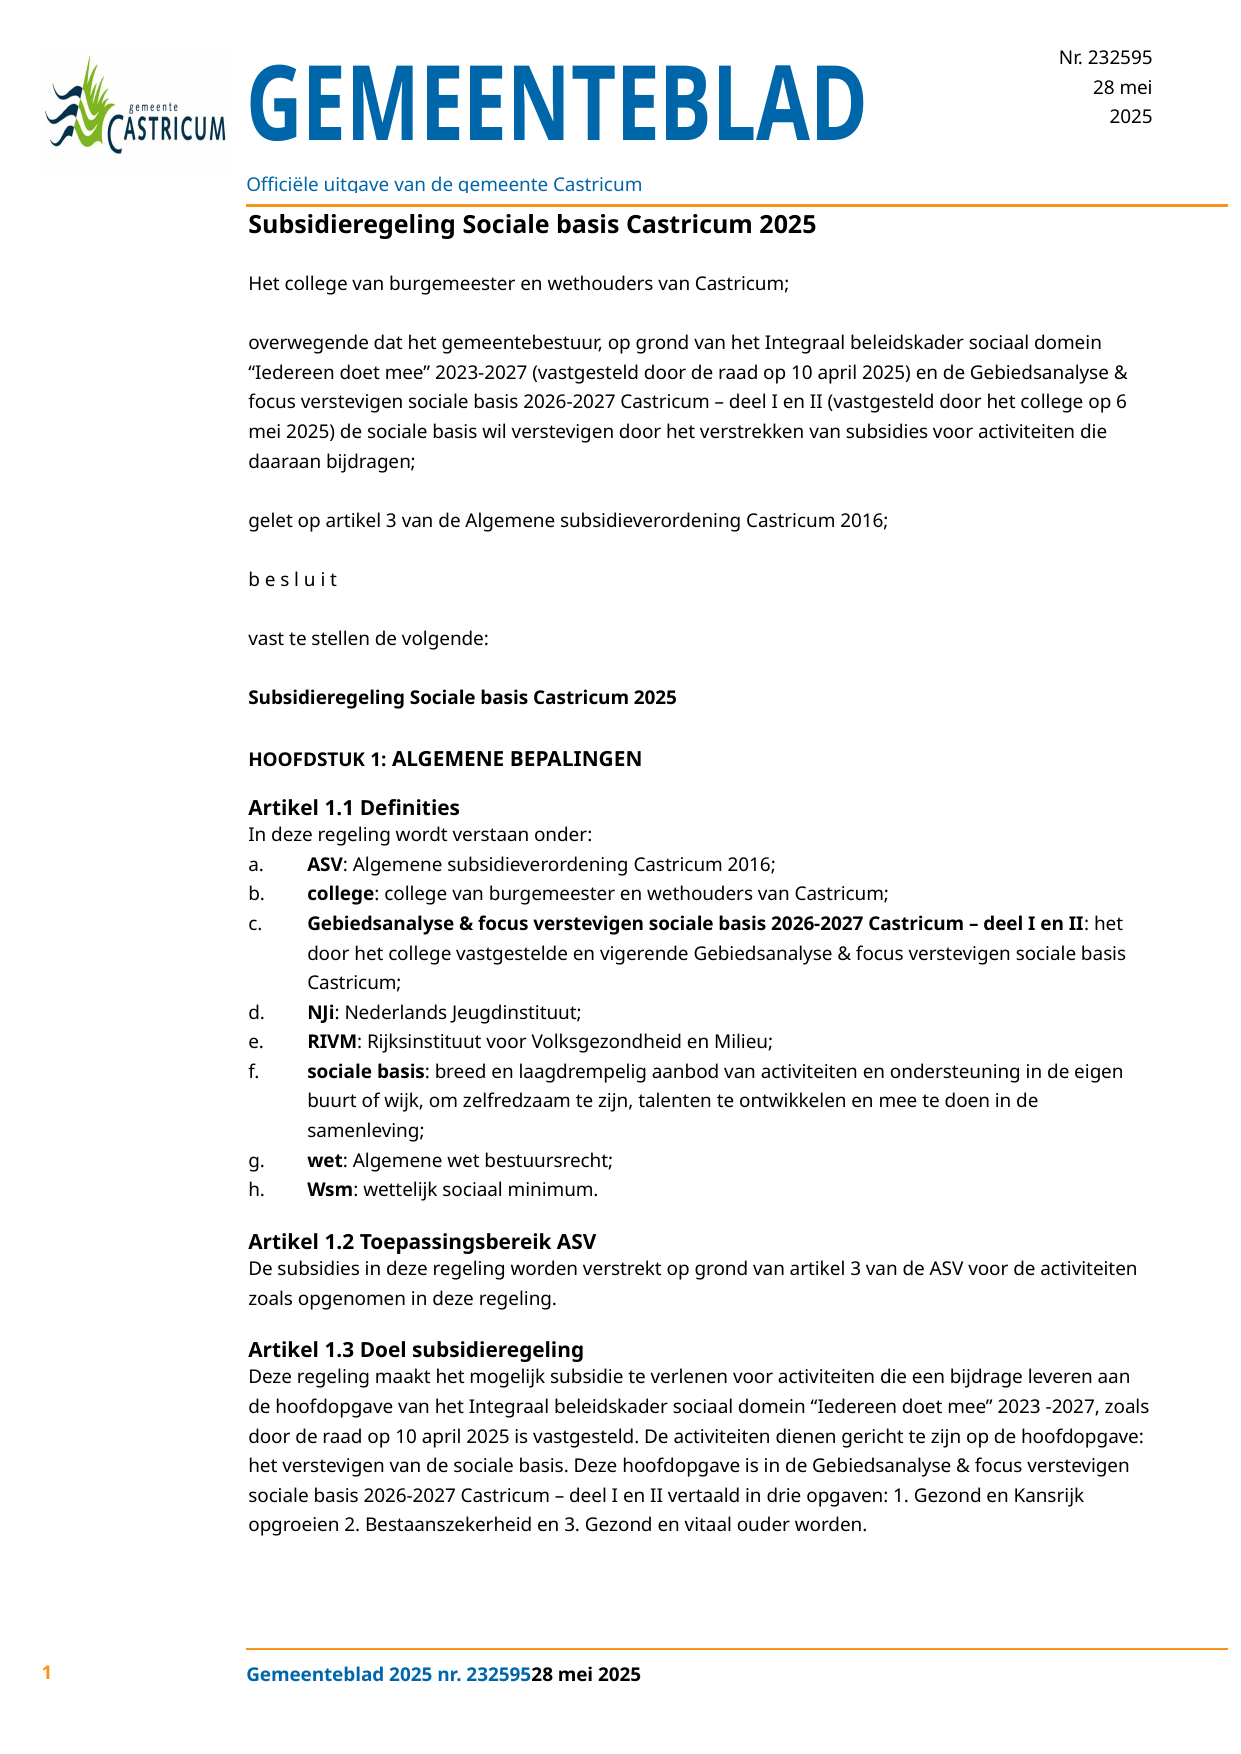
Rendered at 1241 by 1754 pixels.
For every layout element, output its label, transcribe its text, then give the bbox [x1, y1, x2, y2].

text Artikel 1.1 Definities [248, 793, 1152, 821]
text gelet op artikel 3 van de Algemene subsidieverordening Castricum 2016; [248, 507, 1152, 533]
text vast te stellen de volgende: [248, 625, 1152, 651]
list NJi: Nederlands Jeugdinstituut; [248, 999, 1152, 1024]
text Subsidieregeling Sociale basis Castricum 2025 [248, 207, 1152, 241]
text Het college van burgemeester en wethouders van Castricum; [248, 270, 1152, 296]
text De subsidies in deze regeling worden verstrekt op grond van artikel 3 van de ASV voor de activiteiten zoals opgenomen in deze regeling. [248, 1255, 1152, 1311]
list college: college van burgemeester en wethouders van Castricum; [248, 881, 1152, 906]
text overwegende dat het gemeentebestuur, op grond van het Integraal beleidskader sociaal domein “Iedereen doet mee” 2023-2027 (vastgesteld door de raad op 10 april 2025) en de Gebiedsanalyse & focus verstevigen sociale basis 2026-2027 Castricum – deel I en II (vastgesteld door het college op 6 mei 2025) de sociale basis wil verstevigen door het verstrekken van subsidies voor activiteiten die daaraan bijdragen; [248, 329, 1152, 473]
text Deze regeling maakt het mogelijk subsidie te verlenen voor activiteiten die een bijdrage leveren aan de hoofdopgave van het Integraal beleidskader sociaal domein “Iedereen doet mee” 2023 -2027, zoals door de raad op 10 april 2025 is vastgesteld. De activiteiten dienen gericht te zijn op de hoofdopgave: het verstevigen van de sociale basis. Deze hoofdopgave is in de Gebiedsanalyse & focus verstevigen sociale basis 2026-2027 Castricum – deel I en II vertaald in drie opgaven: 1. Gezond en Kansrijk opgroeien 2. Bestaanszekerheid en 3. Gezond en vitaal ouder worden. [248, 1364, 1152, 1537]
list sociale basis: breed en laagdrempelig aanbod van activiteiten en ondersteuning in de eigen buurt of wijk, om zelfredzaam te zijn, talenten te ontwikkelen en mee te doen in de samenleving; [248, 1058, 1152, 1143]
text Artikel 1.2 Toepassingsbereik ASV [248, 1227, 1152, 1255]
list ASV: Algemene subsidieverordening Castricum 2016; [248, 851, 1152, 877]
text b e s l u i t [248, 566, 1152, 592]
list wet: Algemene wet bestuursrecht; [248, 1147, 1152, 1172]
text Artikel 1.3 Doel subsidieregeling [248, 1335, 1152, 1364]
text In deze regeling wordt verstaan onder: [248, 821, 1152, 847]
list Gebiedsanalyse & focus verstevigen sociale basis 2026-2027 Castricum – deel I en II: het door het college vastgestelde en vigerende Gebiedsanalyse & focus verstevigen sociale basis Castricum; [248, 910, 1152, 995]
text HOOFDSTUK 1: ALGEMENE BEPALINGEN [248, 744, 1152, 772]
list RIVM: Rijksinstituut voor Volksgezondheid en Milieu; [248, 1028, 1152, 1054]
text Subsidieregeling Sociale basis Castricum 2025 [248, 684, 1152, 710]
picture [41, 47, 231, 172]
list Wsm: wettelijk sociaal minimum. [248, 1176, 1152, 1202]
